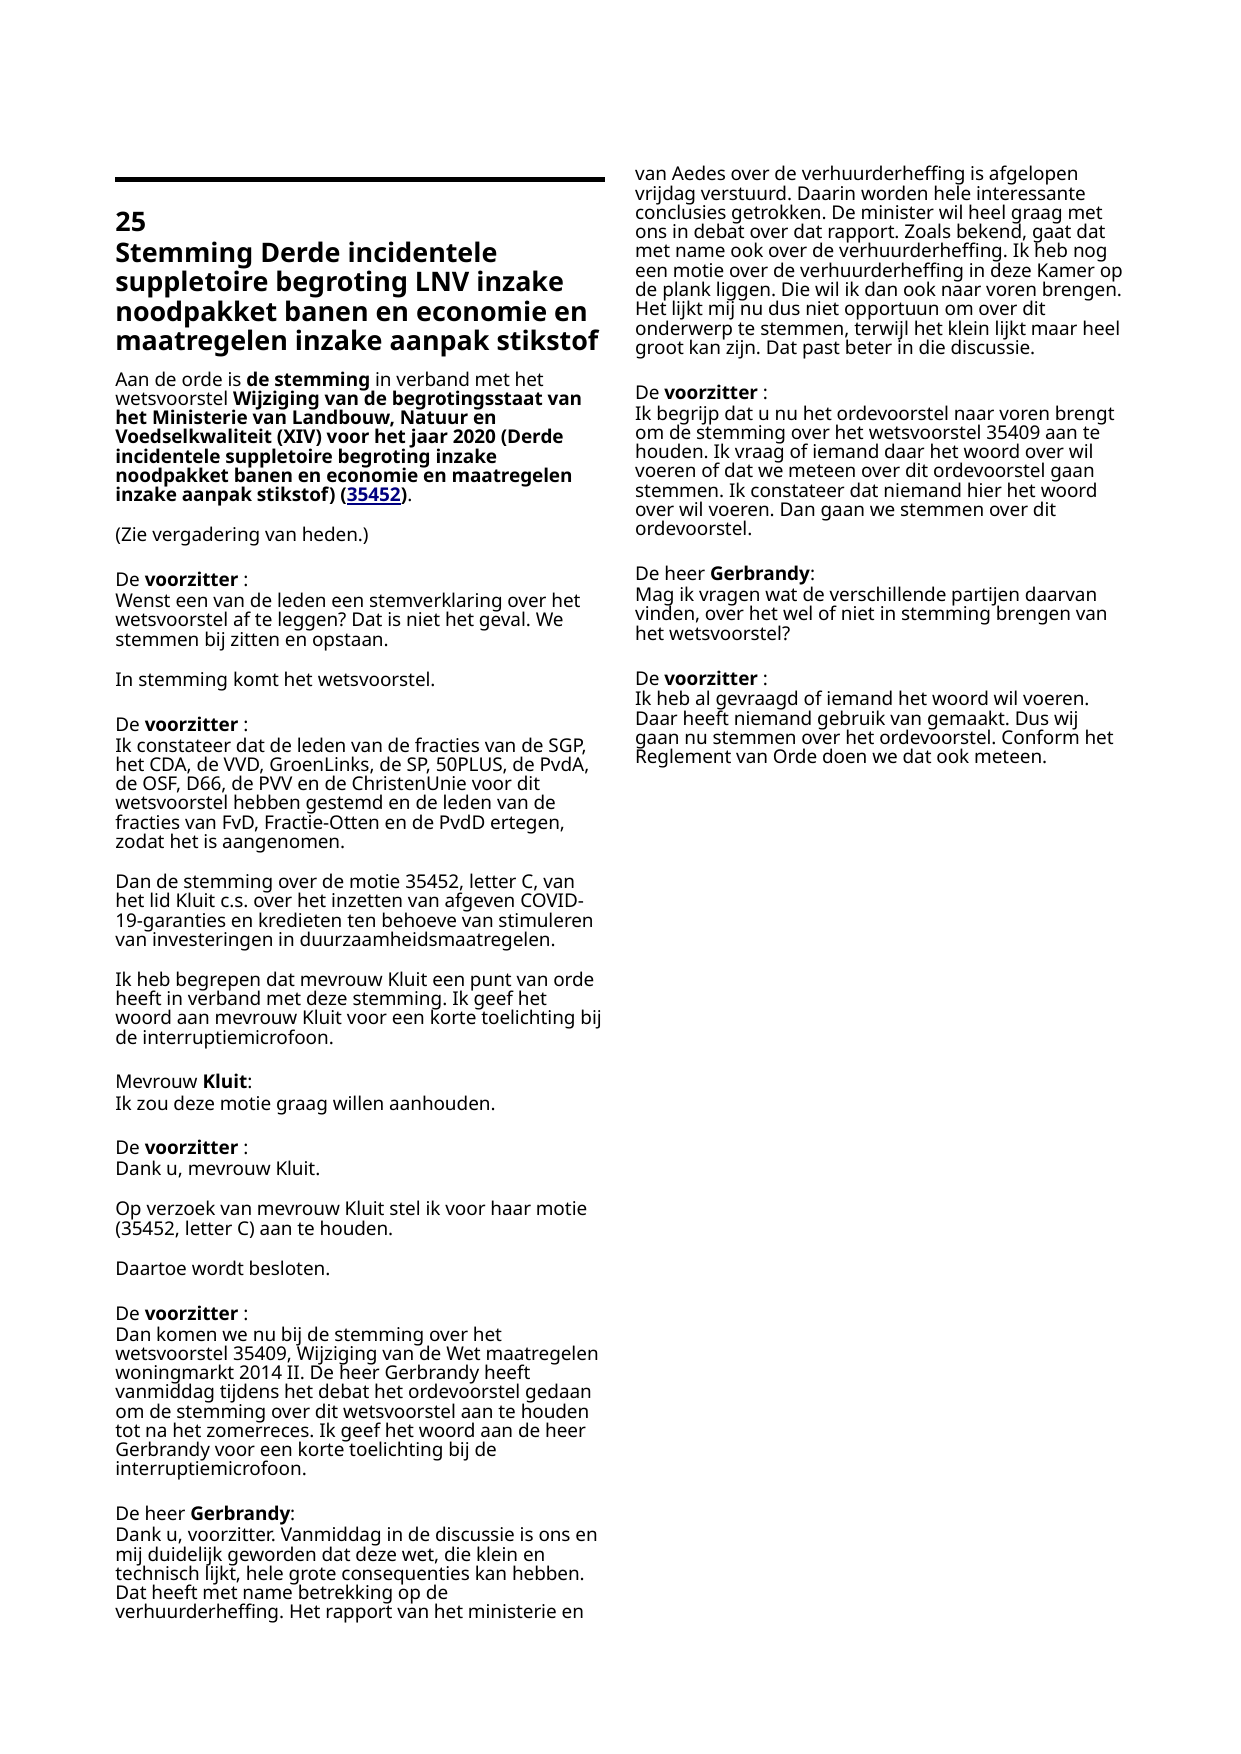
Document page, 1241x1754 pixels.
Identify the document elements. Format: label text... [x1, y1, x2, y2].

text Dan komen we nu bij de stemming over het wetsvoorstel 35409, Wijziging van de Wet maatregelen woningmarkt 2014 II. De heer Gerbrandy heeft vanmiddag tijdens het debat het ordevoorstel gedaan om de stemming over dit wetsvoorstel aan te houden tot na het zomerreces. Ik geef het woord aan de heer Gerbrandy voor een korte toelichting bij de interruptiemicrofoon. [115, 1326, 605, 1480]
text Daartoe wordt besloten. [115, 1260, 605, 1279]
text Ik heb al gevraagd of iemand het woord wil voeren. Daar heeft niemand gebruik van gemaakt. Dus wij gaan nu stemmen over het ordevoorstel. Conform het Reglement van Orde doen we dat ook meteen. [635, 690, 1125, 767]
text Op verzoek van mevrouw Kluit stel ik voor haar motie (35452, letter C) aan te houden. [115, 1200, 605, 1239]
text (Zie vergadering van heden.) [115, 526, 605, 546]
text Dan de stemming over de motie 35452, letter C, van het lid Kluit c.s. over het inzetten van afgeven COVID-19-garanties en kredieten ten behoeve van stimuleren van investeringen in duurzaamheidsmaatregelen. [115, 873, 605, 950]
text De voorzitter : [115, 711, 605, 737]
text Wenst een van de leden een stemverklaring over het wetsvoorstel af te leggen? Dat is niet het geval. We stemmen bij zitten en opstaan. [115, 592, 605, 650]
text De voorzitter : [115, 566, 605, 592]
text Dank u, mevrouw Kluit. [115, 1160, 605, 1179]
text De heer Gerbrandy: [115, 1501, 605, 1526]
text Mevrouw Kluit: [115, 1069, 605, 1094]
text Stemming Derde incidentele suppletoire begroting LNV inzake noodpakket banen en economie en maatregelen inzake aanpak stikstof [115, 239, 605, 371]
text 25 [115, 203, 605, 239]
text In stemming komt het wetsvoorstel. [115, 671, 605, 690]
text Ik zou deze motie graag willen aanhouden. [115, 1094, 605, 1114]
text De voorzitter : [635, 379, 1125, 404]
text Ik constateer dat de leden van de fracties van de SGP, het CDA, de VVD, GroenLinks, de SP, 50PLUS, de PvdA, de OSF, D66, de PVV en de ChristenUnie voor dit wetsvoorstel hebben gestemd en de leden van de fracties van FvD, Fractie-Otten en de PvdD ertegen, zodat het is aangenomen. [115, 737, 605, 852]
text De voorzitter : [115, 1134, 605, 1160]
text Ik begrijp dat u nu het ordevoorstel naar voren brengt om de stemming over het wetsvoorstel 35409 aan te houden. Ik vraag of iemand daar het woord over wil voeren of dat we meteen over dit ordevoorstel gaan stemmen. Ik constateer dat niemand hier het woord over wil voeren. Dan gaan we stemmen over dit ordevoorstel. [635, 404, 1125, 539]
text Ik heb begrepen dat mevrouw Kluit een punt van orde heeft in verband met deze stemming. Ik geef het woord aan mevrouw Kluit voor een korte toelichting bij de interruptiemicrofoon. [115, 971, 605, 1048]
text Dank u, voorzitter. Vanmiddag in de discussie is ons en mij duidelijk geworden dat deze wet, die klein en technisch lijkt, hele grote consequenties kan hebben. Dat heeft met name betrekking op de verhuurderheffing. Het rapport van het ministerie en [115, 1526, 605, 1623]
text Mag ik vragen wat de verschillende partijen daarvan vinden, over het wel of niet in stemming brengen van het wetsvoorstel? [635, 586, 1125, 644]
text van Aedes over de verhuurderheffing is afgelopen vrijdag verstuurd. Daarin worden hele interessante conclusies getrokken. De minister wil heel graag met ons in debat over dat rapport. Zoals bekend, gaat dat met name ook over de verhuurderheffing. Ik heb nog een motie over de verhuurderheffing in deze Kamer op de plank liggen. Die wil ik dan ook naar voren brengen. Het lijkt mij nu dus niet opportuun om over dit onderwerp te stemmen, terwijl het klein lijkt maar heel groot kan zijn. Dat past beter in die discussie. [635, 165, 1125, 358]
text Aan de orde is de stemming in verband met het wetsvoorstel Wijziging van de begrotingsstaat van het Ministerie van Landbouw, Natuur en Voedselkwaliteit (XIV) voor het jaar 2020 (Derde incidentele suppletoire begroting inzake noodpakket banen en economie en maatregelen inzake aanpak stikstof) (35452). [115, 371, 605, 506]
text De voorzitter : [635, 665, 1125, 690]
text De voorzitter : [115, 1300, 605, 1326]
text De heer Gerbrandy: [635, 560, 1125, 586]
